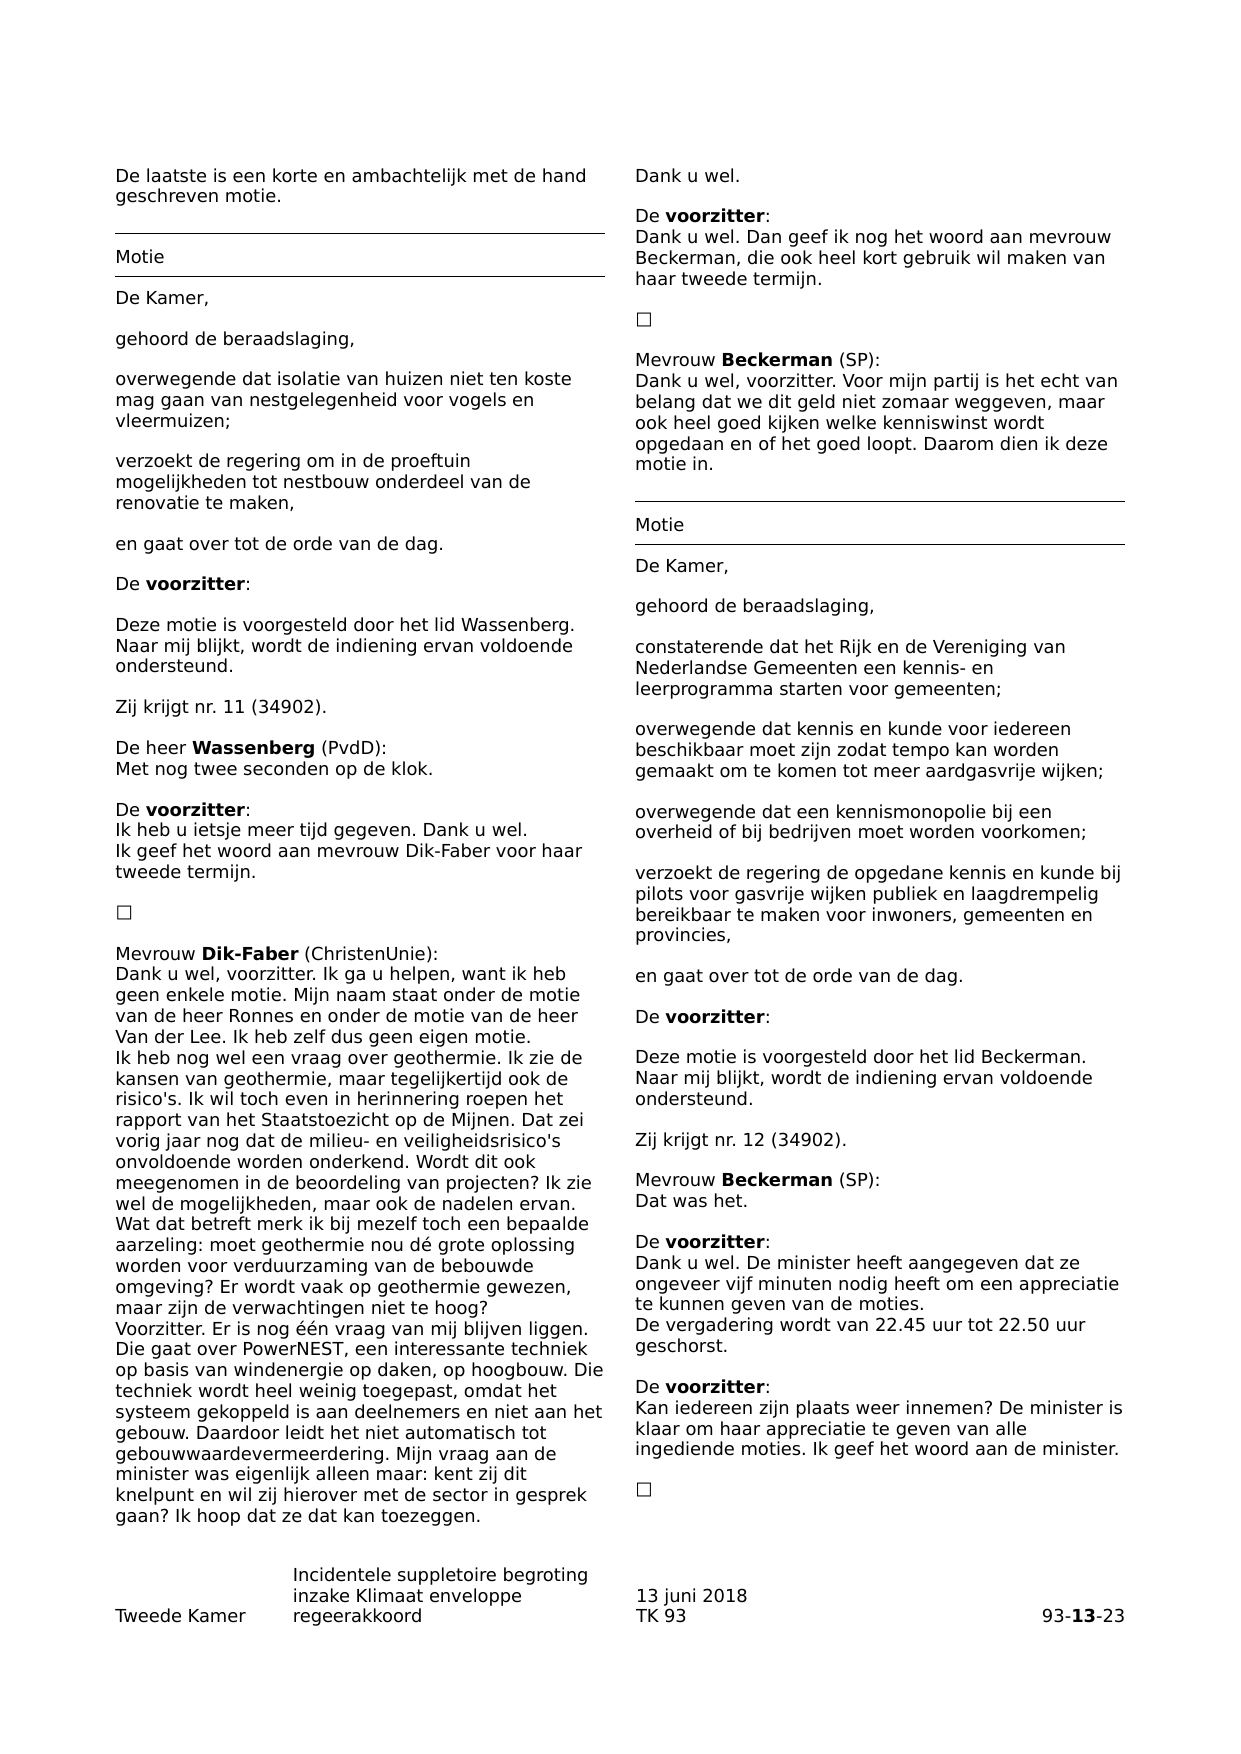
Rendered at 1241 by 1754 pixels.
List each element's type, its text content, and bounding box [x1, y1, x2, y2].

text De voorzitter: [635, 1377, 1125, 1397]
text Zij krijgt nr. 12 (34902). [635, 1129, 1125, 1150]
text De voorzitter: [115, 574, 605, 595]
text Dank u wel. Dan geef ik nog het woord aan mevrouw Beckerman, die ook heel kort gebruik wil maken van haar tweede termijn. [635, 227, 1125, 289]
text Dat was het. [635, 1191, 1125, 1212]
text verzoekt de regering om in de proeftuin mogelijkheden tot nestbouw onderdeel van de renovatie te maken, [115, 451, 605, 513]
text overwegende dat kennis en kunde voor iedereen beschikbaar moet zijn zodat tempo kan worden gemaakt om te komen tot meer aardgasvrije wijken; [635, 719, 1125, 781]
text De vergadering wordt van 22.45 uur tot 22.50 uur geschorst. [635, 1315, 1125, 1357]
text Mevrouw Beckerman (SP): [635, 350, 1125, 371]
text Deze motie is voorgesteld door het lid Beckerman. Naar mij blijkt, wordt de indiening ervan voldoende ondersteund. [635, 1047, 1125, 1109]
text overwegende dat isolatie van huizen niet ten koste mag gaan van nestgelegenheid voor vogels en vleermuizen; [115, 369, 605, 431]
text Dank u wel. De minister heeft aangegeven dat ze ongeveer vijf minuten nodig heeft om een appreciatie te kunnen geven van de moties. [635, 1252, 1125, 1315]
text Ik geef het woord aan mevrouw Dik-Faber voor haar tweede termijn. [115, 841, 605, 883]
text Dank u wel, voorzitter. Voor mijn partij is het echt van belang dat we dit geld niet zomaar weggeven, maar ook heel goed kijken welke kenniswinst wordt opgedaan en of het goed loopt. Daarom dien ik deze motie in. [635, 371, 1125, 475]
text Voorzitter. Er is nog één vraag van mij blijven liggen. Die gaat over PowerNEST, een interessante techniek op basis van windenergie op daken, op hoogbouw. Die techniek wordt heel weinig toegepast, omdat het systeem gekoppeld is aan deelnemers en niet aan het gebouw. Daardoor leidt het niet automatisch tot gebouwwaardevermeerdering. Mijn vraag aan de minister was eigenlijk alleen maar: kent zij dit knelpunt en wil zij hierover met de sector in gesprek gaan? Ik hoop dat ze dat kan toezeggen. [115, 1318, 605, 1527]
text ⬜ [115, 903, 605, 923]
text De voorzitter: [635, 1232, 1125, 1252]
text De voorzitter: [115, 799, 605, 820]
text constaterende dat het Rijk en de Vereniging van Nederlandse Gemeenten een kennis- en leerprogramma starten voor gemeenten; [635, 637, 1125, 699]
text en gaat over tot de orde van de dag. [115, 533, 605, 554]
text ⬜ [635, 1480, 1125, 1501]
text Ik heb nog wel een vraag over geothermie. Ik zie de kansen van geothermie, maar tegelijkertijd ook de risico's. Ik wil toch even in herinnering roepen het rapport van het Staatstoezicht op de Mijnen. Dat zei vorig jaar nog dat de milieu- en veiligheidsrisico's onvoldoende worden onderkend. Wordt dit ook meegenomen in de beoordeling van projecten? Ik zie wel de mogelijkheden, maar ook de nadelen ervan. Wat dat betreft merk ik bij mezelf toch een bepaalde aarzeling: moet geothermie nou dé grote oplossing worden voor verduurzaming van de bebouwde omgeving? Er wordt vaak op geothermie gewezen, maar zijn de verwachtingen niet te hoog? [115, 1047, 605, 1318]
text Met nog twee seconden op de klok. [115, 758, 605, 779]
text Motie [635, 515, 1125, 536]
text De voorzitter: [635, 206, 1125, 227]
text Ik heb u ietsje meer tijd gegeven. Dank u wel. [115, 820, 605, 841]
text overwegende dat een kennismonopolie bij een overheid of bij bedrijven moet worden voorkomen; [635, 801, 1125, 843]
text De laatste is een korte en ambachtelijk met de hand geschreven motie. [115, 165, 605, 207]
text Motie [115, 247, 605, 268]
text en gaat over tot de orde van de dag. [635, 966, 1125, 987]
text Kan iedereen zijn plaats weer innemen? De minister is klaar om haar appreciatie te geven van alle ingediende moties. Ik geef het woord aan de minister. [635, 1397, 1125, 1460]
text Mevrouw Dik-Faber (ChristenUnie): [115, 943, 605, 964]
text De Kamer, [635, 556, 1125, 576]
text Dank u wel. [635, 165, 1125, 186]
text gehoord de beraadslaging, [115, 328, 605, 349]
text ⬜ [635, 309, 1125, 330]
text Zij krijgt nr. 11 (34902). [115, 697, 605, 718]
text Dank u wel, voorzitter. Ik ga u helpen, want ik heb geen enkele motie. Mijn naam staat onder de motie van de heer Ronnes en onder de motie van de heer Van der Lee. Ik heb zelf dus geen eigen motie. [115, 964, 605, 1047]
text De heer Wassenberg (PvdD): [115, 738, 605, 758]
text Deze motie is voorgesteld door het lid Wassenberg. Naar mij blijkt, wordt de indiening ervan voldoende ondersteund. [115, 615, 605, 677]
text De Kamer, [115, 288, 605, 308]
text Mevrouw Beckerman (SP): [635, 1170, 1125, 1191]
text gehoord de beraadslaging, [635, 596, 1125, 617]
text verzoekt de regering de opgedane kennis en kunde bij pilots voor gasvrije wijken publiek en laagdrempelig bereikbaar te maken voor inwoners, gemeenten en provincies, [635, 863, 1125, 946]
text De voorzitter: [635, 1007, 1125, 1027]
